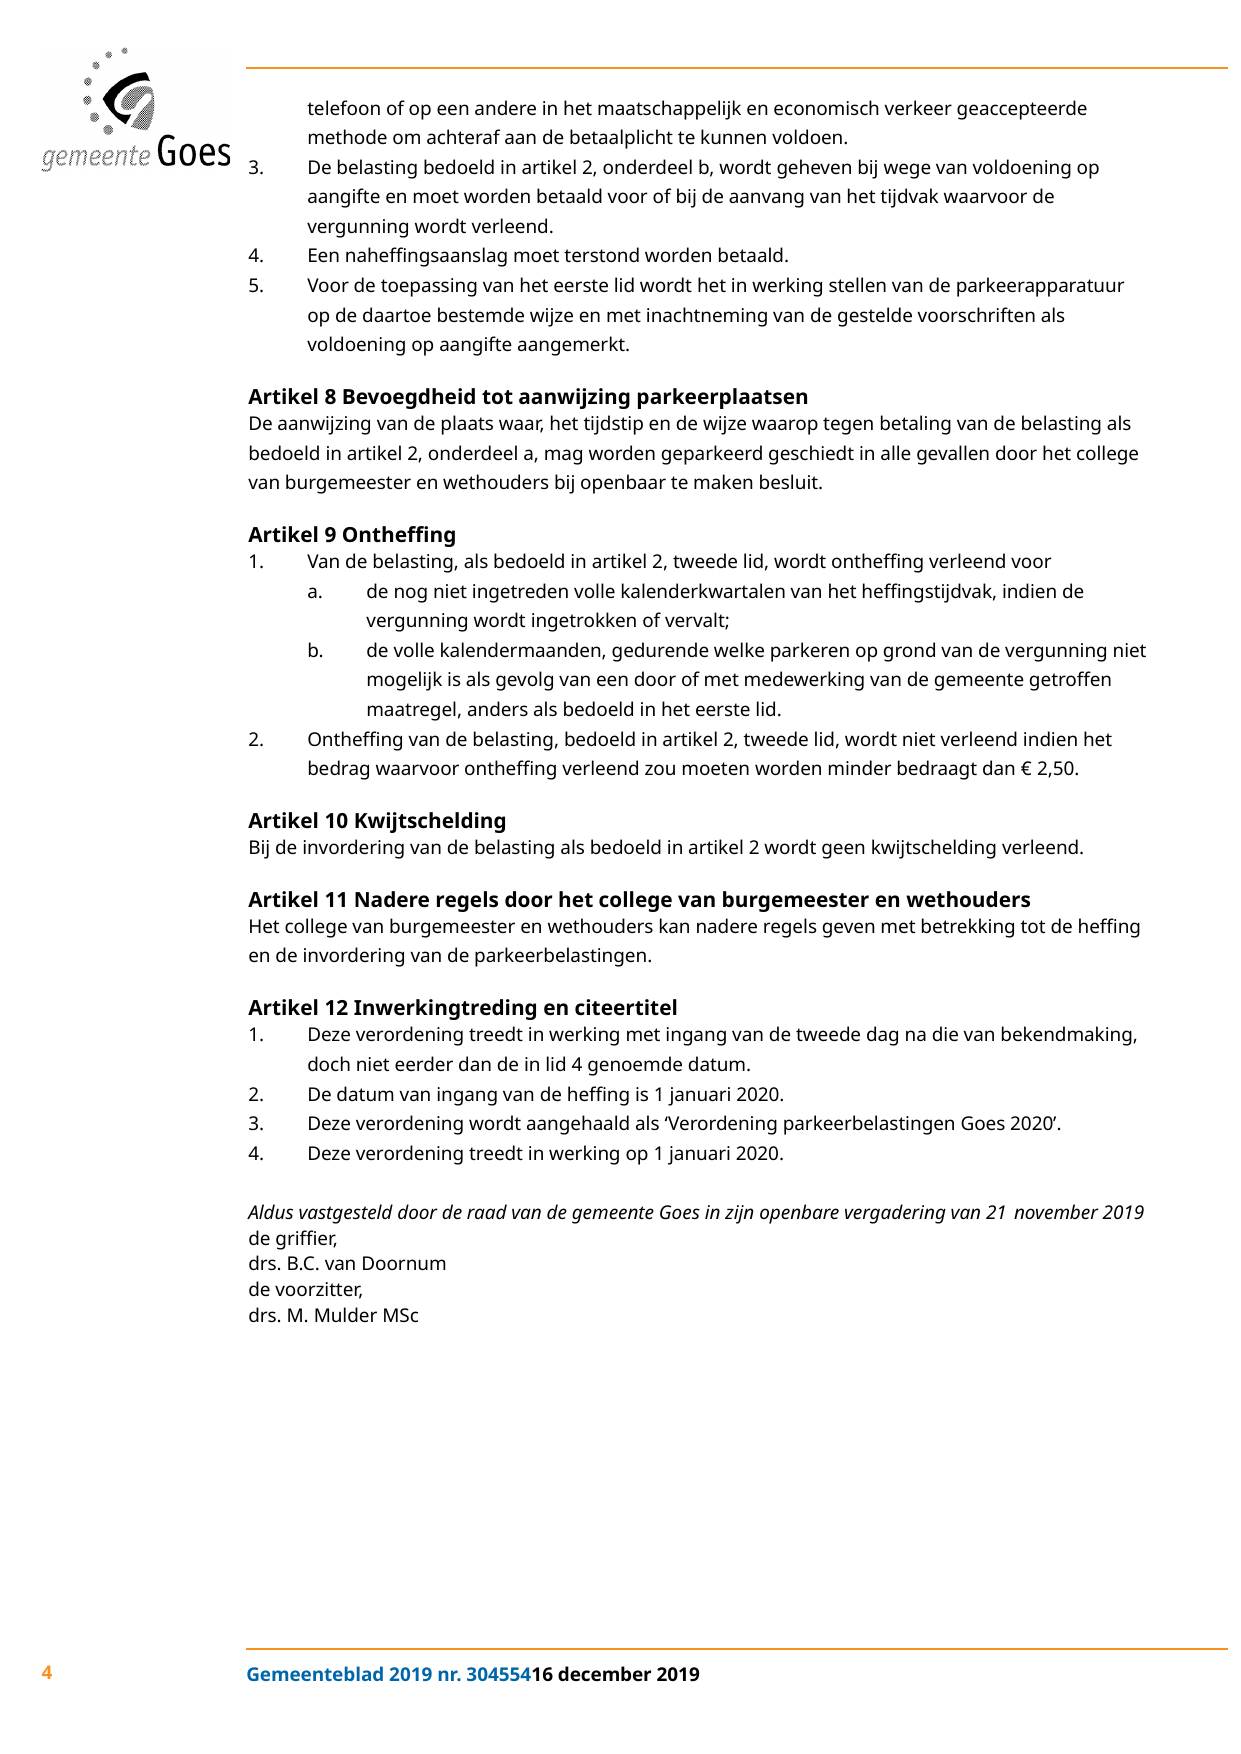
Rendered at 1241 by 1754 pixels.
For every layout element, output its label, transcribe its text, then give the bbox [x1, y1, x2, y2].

list Voor de toepassing van het eerste lid wordt het in werking stellen van de parkeerapparatuur op de daartoe bestemde wijze en met inachtneming van de gestelde voorschriften als voldoening op aangifte aangemerkt. [248, 272, 1152, 357]
text Artikel 12 Inwerkingtreding en citeertitel [248, 993, 1152, 1022]
picture [41, 47, 231, 172]
text Artikel 10 Kwijtschelding [248, 806, 1152, 834]
text drs. M. Mulder MSc [248, 1302, 1152, 1328]
text Bij de invordering van de belasting als bedoeld in artikel 2 wordt geen kwijtschelding verleend. [248, 834, 1152, 860]
list de volle kalendermaanden, gedurende welke parkeren op grond van de vergunning niet mogelijk is als gevolg van een door of met medewerking van de gemeente getroffen maatregel, anders als bedoeld in het eerste lid. [307, 637, 1152, 722]
list telefoon of op een andere in het maatschappelijk en economisch verkeer geaccepteerde methode om achteraf aan de betaalplicht te kunnen voldoen. [248, 95, 1152, 150]
text Artikel 9 Ontheffing [248, 520, 1152, 548]
list De datum van ingang van de heffing is 1 januari 2020. [248, 1081, 1152, 1106]
text de griffier, [248, 1225, 1152, 1251]
text Artikel 8 Bevoegdheid tot aanwijzing parkeerplaatsen [248, 382, 1152, 410]
list Deze verordening treedt in werking op 1 januari 2020. [248, 1140, 1152, 1166]
text drs. B.C. van Doornum [248, 1251, 1152, 1276]
text Aldus vastgesteld door de raad van de gemeente Goes in zijn openbare vergadering van 21 november 2019 [248, 1199, 1152, 1225]
text Het college van burgemeester en wethouders kan nadere regels geven met betrekking tot de heffing en de invordering van de parkeerbelastingen. [248, 913, 1152, 968]
list de nog niet ingetreden volle kalenderkwartalen van het heffingstijdvak, indien de vergunning wordt ingetrokken of vervalt; [307, 578, 1152, 633]
list De belasting bedoeld in artikel 2, onderdeel b, wordt geheven bij wege van voldoening op aangifte en moet worden betaald voor of bij de aanvang van het tijdvak waarvoor de vergunning wordt verleend. [248, 154, 1152, 239]
list Ontheffing van de belasting, bedoeld in artikel 2, tweede lid, wordt niet verleend indien het bedrag waarvoor ontheffing verleend zou moeten worden minder bedraagt dan € 2,50. [248, 726, 1152, 781]
list Van de belasting, als bedoeld in artikel 2, tweede lid, wordt ontheffing verleend voor [248, 548, 1152, 574]
list Deze verordening wordt aangehaald als ‘Verordening parkeerbelastingen Goes 2020’. [248, 1110, 1152, 1136]
text Artikel 11 Nadere regels door het college van burgemeester en wethouders [248, 885, 1152, 913]
text de voorzitter, [248, 1276, 1152, 1302]
list Een naheffingsaanslag moet terstond worden betaald. [248, 243, 1152, 268]
list Deze verordening treedt in werking met ingang van de tweede dag na die van bekendmaking, doch niet eerder dan de in lid 4 genoemde datum. [248, 1022, 1152, 1077]
text De aanwijzing van de plaats waar, het tijdstip en de wijze waarop tegen betaling van de belasting als bedoeld in artikel 2, onderdeel a, mag worden geparkeerd geschiedt in alle gevallen door het college van burgemeester en wethouders bij openbaar te maken besluit. [248, 410, 1152, 495]
